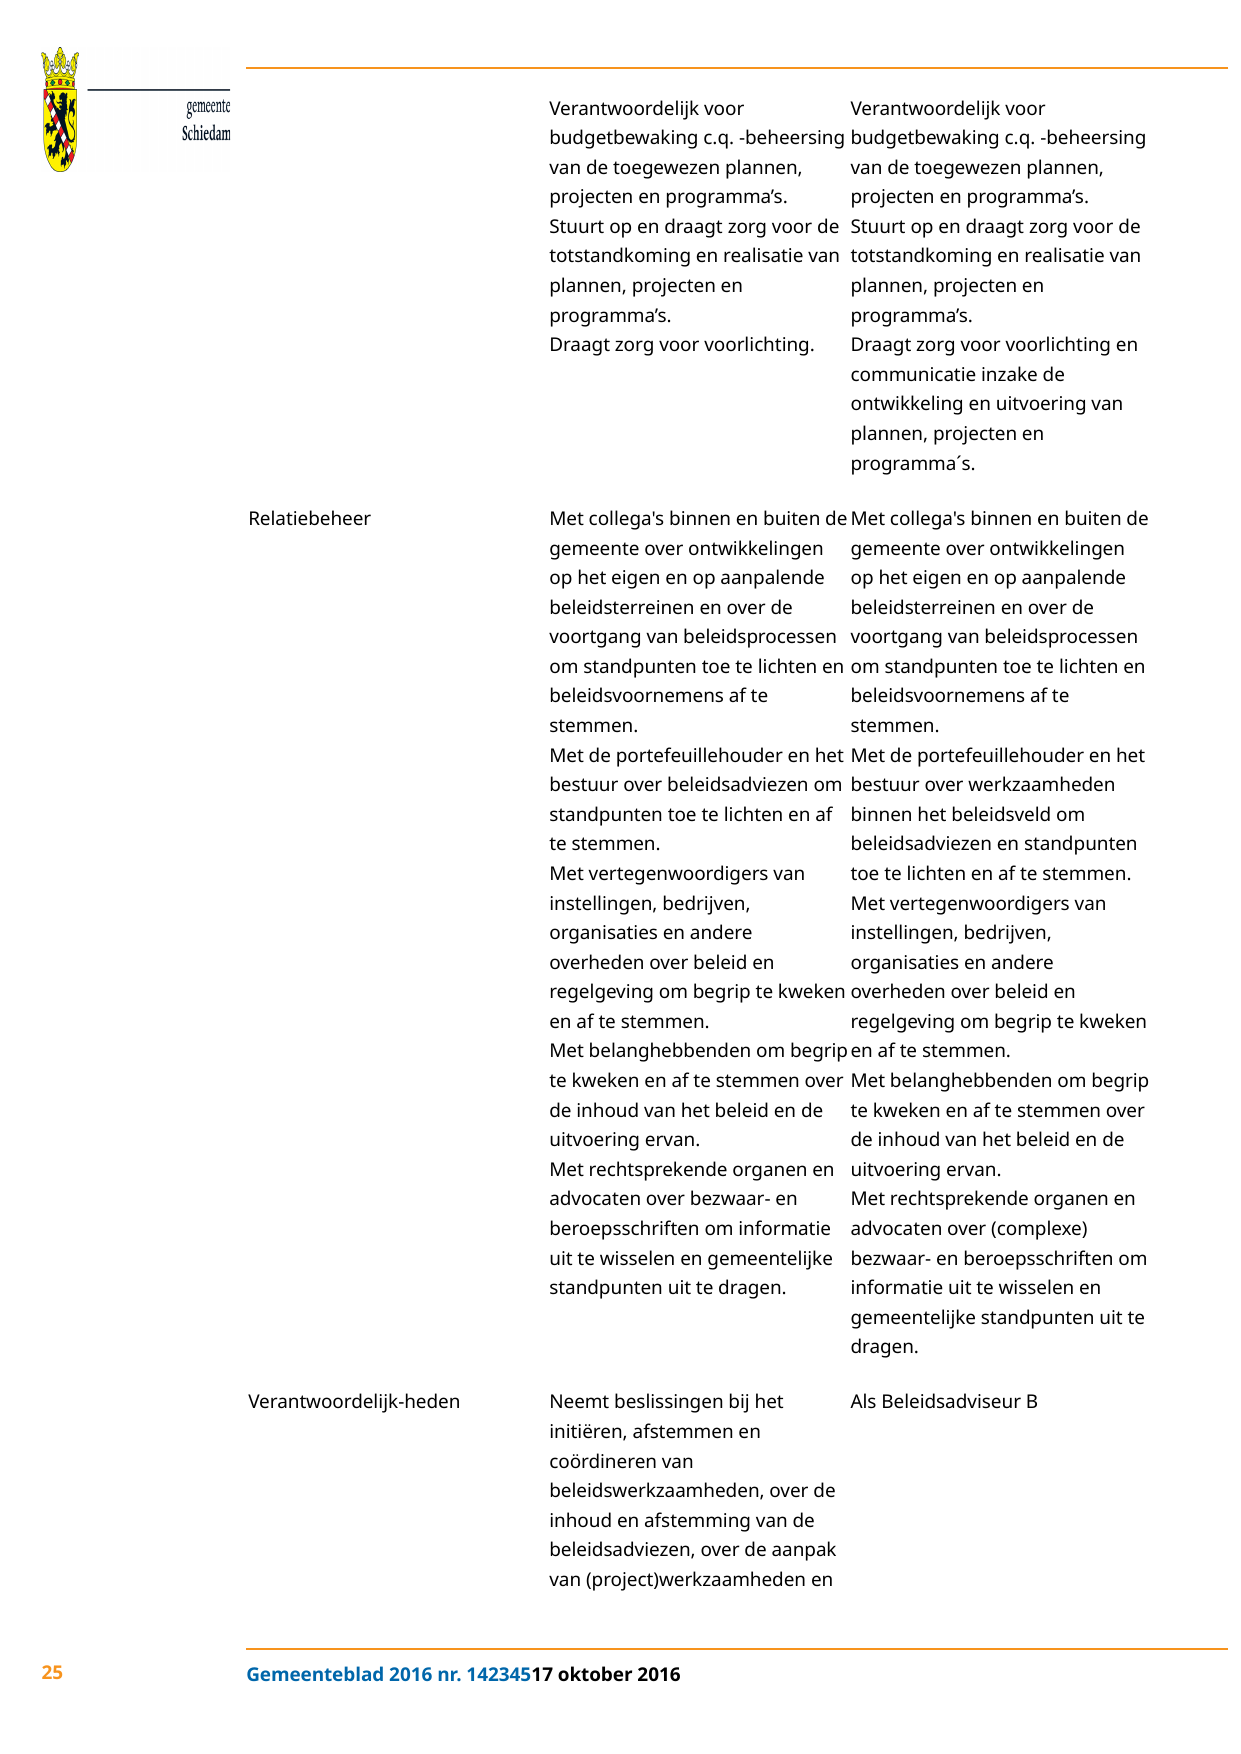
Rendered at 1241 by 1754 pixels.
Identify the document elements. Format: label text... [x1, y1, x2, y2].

table_cell Met collega's binnen en buiten de gemeente over ontwikkelingen op het eigen en op aanpalende beleidsterreinen en over de voortgang van beleidsprocessen om standpunten toe te lichten en beleidsvoornemens af te stemmen. Met de portefeuillehouder en het bestuur over werkzaamheden binnen het beleidsveld om beleidsadviezen en standpunten toe te lichten en af te stemmen. Met vertegenwoordigers van instellingen, bedrijven, organisaties en andere overheden over beleid en regelgeving om begrip te kweken en af te stemmen. Met belanghebbenden om begrip te kweken en af te stemmen over de inhoud van het beleid en de uitvoering ervan. Met rechtsprekende organen en advocaten over (complexe) bezwaar- en beroepsschriften om informatie uit te wisselen en gemeentelijke standpunten uit te dragen. [850, 505, 1152, 1389]
table_cell Met collega's binnen en buiten de gemeente over ontwikkelingen op het eigen en op aanpalende beleidsterreinen en over de voortgang van beleidsprocessen om standpunten toe te lichten en beleidsvoornemens af te stemmen. Met de portefeuillehouder en het bestuur over beleidsadviezen om standpunten toe te lichten en af te stemmen. Met vertegenwoordigers van instellingen, bedrijven, organisaties en andere overheden over beleid en regelgeving om begrip te kweken en af te stemmen. Met belanghebbenden om begrip te kweken en af te stemmen over de inhoud van het beleid en de uitvoering ervan. Met rechtsprekende organen en advocaten over bezwaar- en beroepsschriften om informatie uit te wisselen en gemeentelijke standpunten uit te dragen. [549, 505, 850, 1389]
table_cell Neemt beslissingen bij het initiëren, afstemmen en coördineren van beleidswerkzaamheden, over de inhoud en afstemming van de beleidsadviezen, over de aanpak van (project)werkzaamheden en [549, 1389, 850, 1592]
table_cell Verantwoordelijk-heden [248, 1389, 549, 1592]
table_cell Als Beleidsadviseur B [850, 1389, 1152, 1592]
table_cell Verantwoordelijk voor budgetbewaking c.q. -beheersing van de toegewezen plannen, projecten en programma’s. Stuurt op en draagt zorg voor de totstandkoming en realisatie van plannen, projecten en programma’s. Draagt zorg voor voorlichting en communicatie inzake de ontwikkeling en uitvoering van plannen, projecten en programma´s. [850, 95, 1152, 505]
table_cell [248, 95, 549, 505]
table_cell Relatiebeheer [248, 505, 549, 1389]
picture [41, 47, 231, 172]
table_cell Verantwoordelijk voor budgetbewaking c.q. -beheersing van de toegewezen plannen, projecten en programma’s. Stuurt op en draagt zorg voor de totstandkoming en realisatie van plannen, projecten en programma’s. Draagt zorg voor voorlichting. [549, 95, 850, 505]
